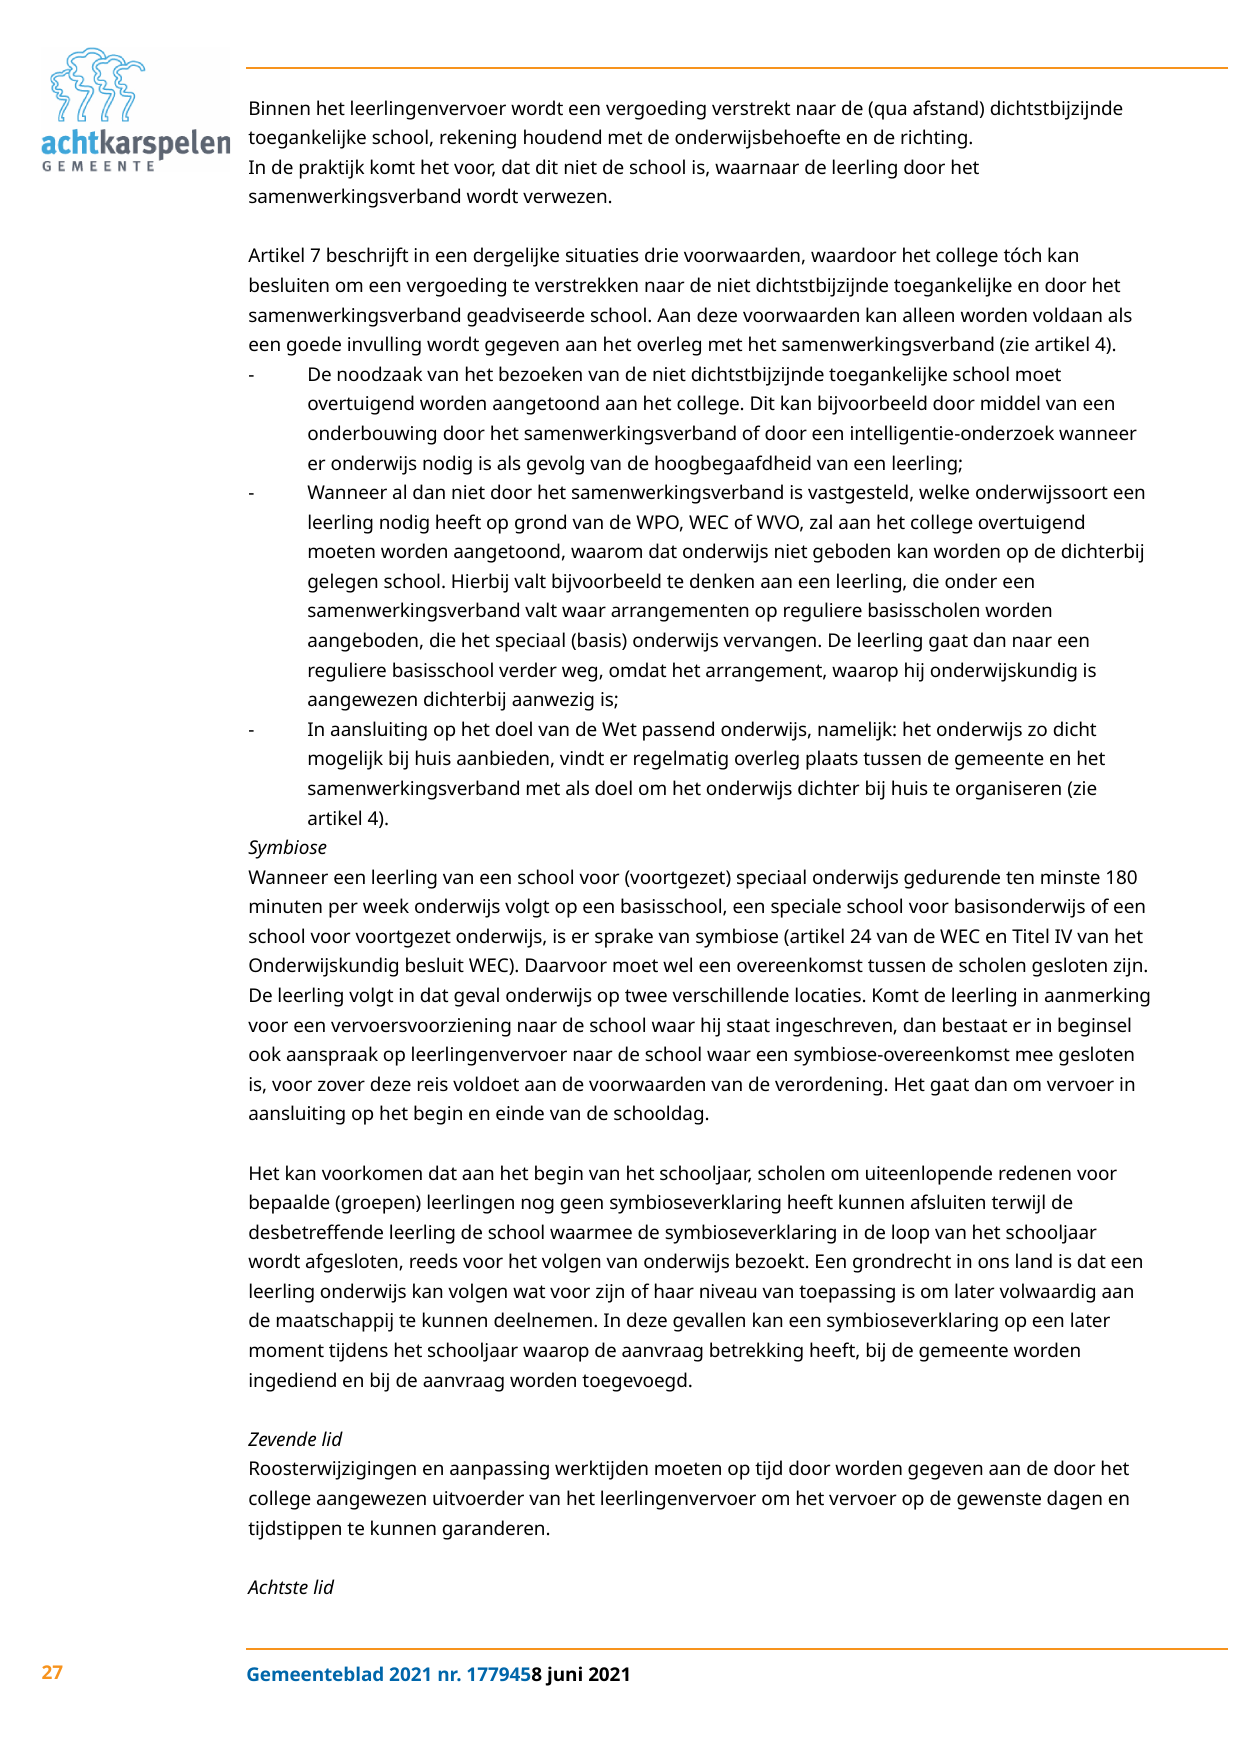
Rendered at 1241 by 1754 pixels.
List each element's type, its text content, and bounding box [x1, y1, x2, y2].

text Zevende lid [248, 1426, 1152, 1452]
text Roosterwijzigingen en aanpassing werktijden moeten op tijd door worden gegeven aan de door het college aangewezen uitvoerder van het leerlingenvervoer om het vervoer op de gewenste dagen en tijdstippen te kunnen garanderen. [248, 1456, 1152, 1541]
picture [41, 47, 231, 172]
text Het kan voorkomen dat aan het begin van het schooljaar, scholen om uiteenlopende redenen voor bepaalde (groepen) leerlingen nog geen symbioseverklaring heeft kunnen afsluiten terwijl de desbetreffende leerling de school waarmee de symbioseverklaring in de loop van het schooljaar wordt afgesloten, reeds voor het volgen van onderwijs bezoekt. Een grondrecht in ons land is dat een leerling onderwijs kan volgen wat voor zijn of haar niveau van toepassing is om later volwaardig aan de maatschappij te kunnen deelnemen. In deze gevallen kan een symbioseverklaring op een later moment tijdens het schooljaar waarop de aanvraag betrekking heeft, bij de gemeente worden ingediend en bij de aanvraag worden toegevoegd. [248, 1160, 1152, 1393]
text Achtste lid [248, 1574, 1152, 1600]
text Binnen het leerlingenvervoer wordt een vergoeding verstrekt naar de (qua afstand) dichtstbijzijnde toegankelijke school, rekening houdend met de onderwijsbehoefte en de richting. [248, 95, 1152, 150]
list Wanneer al dan niet door het samenwerkingsverband is vastgesteld, welke onderwijssoort een leerling nodig heeft op grond van de WPO, WEC of WVO, zal aan het college overtuigend moeten worden aangetoond, waarom dat onderwijs niet geboden kan worden op de dichterbij gelegen school. Hierbij valt bijvoorbeeld te denken aan een leerling, die onder een samenwerkingsverband valt waar arrangementen op reguliere basisscholen worden aangeboden, die het speciaal (basis) onderwijs vervangen. De leerling gaat dan naar een reguliere basisschool verder weg, omdat het arrangement, waarop hij onderwijskundig is aangewezen dichterbij aanwezig is; [248, 479, 1152, 712]
list In aansluiting op het doel van de Wet passend onderwijs, namelijk: het onderwijs zo dicht mogelijk bij huis aanbieden, vindt er regelmatig overleg plaats tussen de gemeente en het samenwerkingsverband met als doel om het onderwijs dichter bij huis te organiseren (zie artikel 4). [248, 716, 1152, 831]
text Artikel 7 beschrijft in een dergelijke situaties drie voorwaarden, waardoor het college tóch kan besluiten om een vergoeding te verstrekken naar de niet dichtstbijzijnde toegankelijke en door het samenwerkingsverband geadviseerde school. Aan deze voorwaarden kan alleen worden voldaan als een goede invulling wordt gegeven aan het overleg met het samenwerkingsverband (zie artikel 4). [248, 243, 1152, 357]
text In de praktijk komt het voor, dat dit niet de school is, waarnaar de leerling door het samenwerkingsverband wordt verwezen. [248, 154, 1152, 209]
text Symbiose [248, 834, 1152, 860]
text Wanneer een leerling van een school voor (voortgezet) speciaal onderwijs gedurende ten minste 180 minuten per week onderwijs volgt op een basisschool, een speciale school voor basisonderwijs of een school voor voortgezet onderwijs, is er sprake van symbiose (artikel 24 van de WEC en Titel IV van het Onderwijskundig besluit WEC). Daarvoor moet wel een overeenkomst tussen de scholen gesloten zijn. De leerling volgt in dat geval onderwijs op twee verschillende locaties. Komt de leerling in aanmerking voor een vervoersvoorziening naar de school waar hij staat ingeschreven, dan bestaat er in beginsel ook aanspraak op leerlingenvervoer naar de school waar een symbiose-overeenkomst mee gesloten is, voor zover deze reis voldoet aan de voorwaarden van de verordening. Het gaat dan om vervoer in aansluiting op het begin en einde van de schooldag. [248, 864, 1152, 1126]
list De noodzaak van het bezoeken van de niet dichtstbijzijnde toegankelijke school moet overtuigend worden aangetoond aan het college. Dit kan bijvoorbeeld door middel van een onderbouwing door het samenwerkingsverband of door een intelligentie-onderzoek wanneer er onderwijs nodig is als gevolg van de hoogbegaafdheid van een leerling; [248, 361, 1152, 476]
